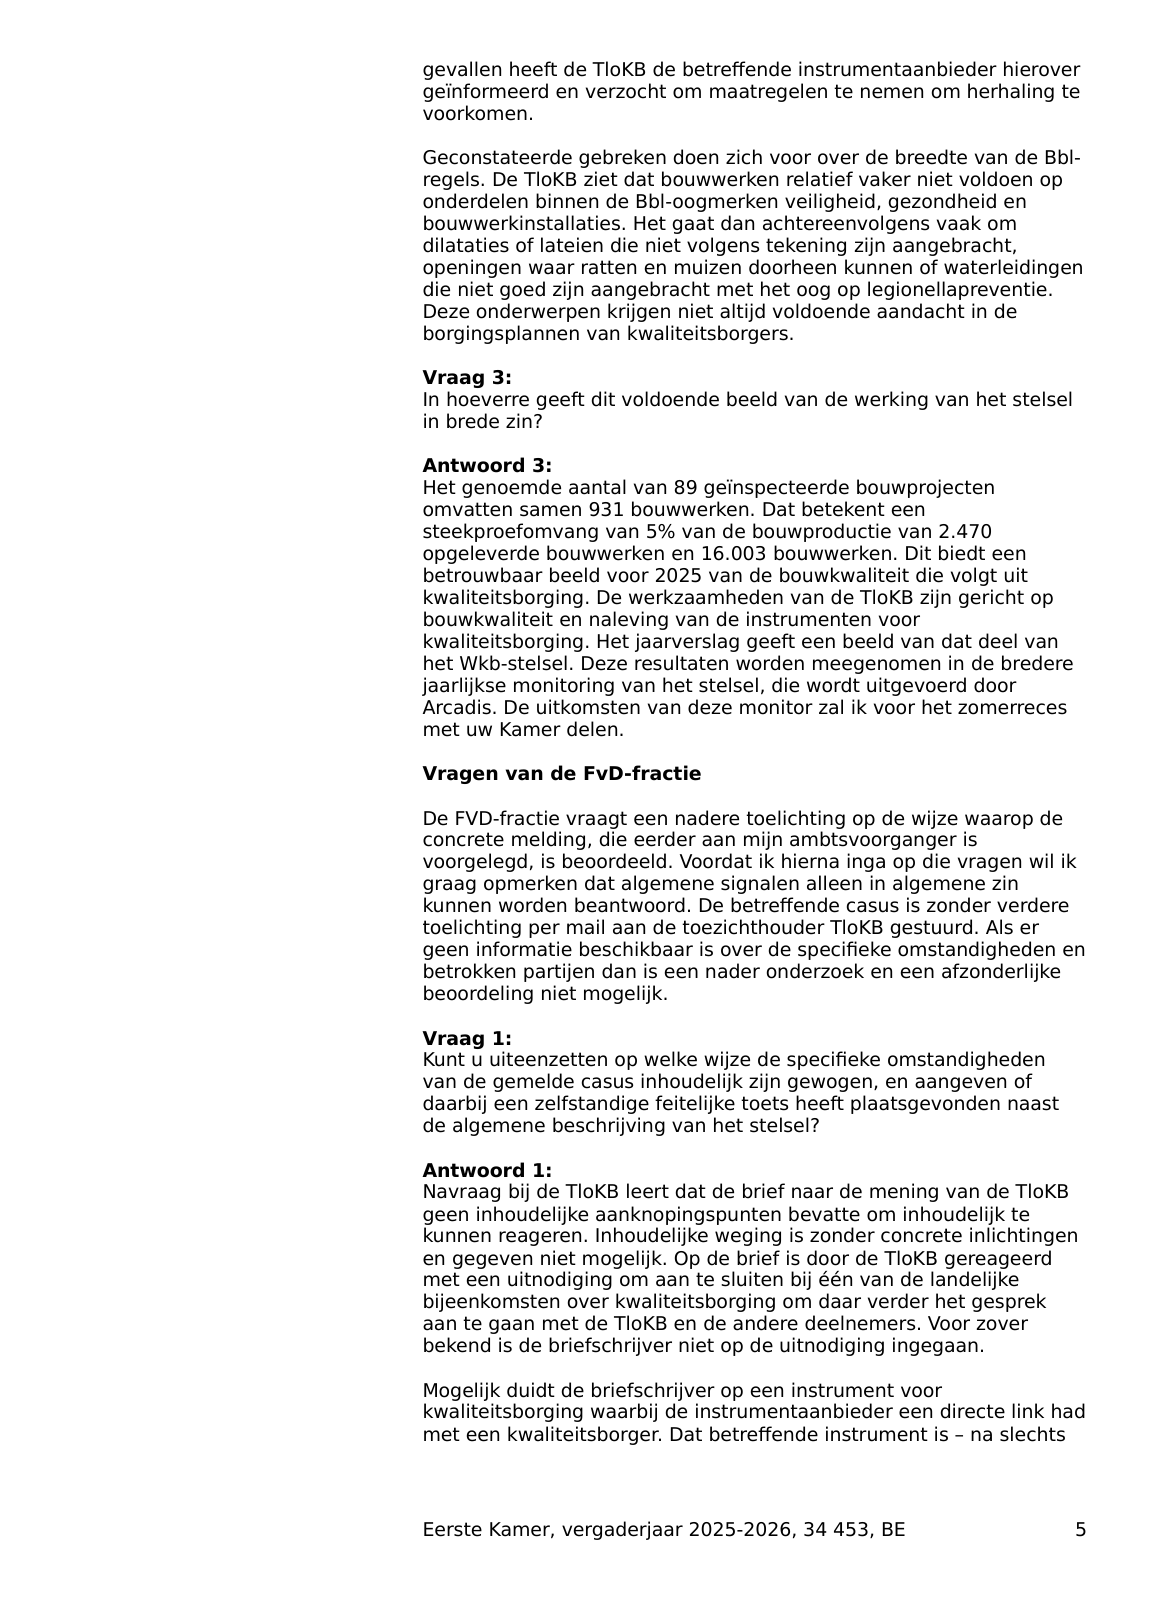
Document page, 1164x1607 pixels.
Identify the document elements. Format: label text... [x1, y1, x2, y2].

subtitle Vragen van de FvD-fractie [422, 763, 1087, 785]
text In hoeverre geeft dit voldoende beeld van de werking van het stelsel in brede zin? [422, 389, 1087, 433]
text Vraag 1: [422, 1027, 1087, 1049]
text Kunt u uiteenzetten op welke wijze de specifieke omstandigheden van de gemelde casus inhoudelijk zijn gewogen, en aangeven of daarbij een zelfstandige feitelijke toets heeft plaatsgevonden naast de algemene beschrijving van het stelsel? [422, 1049, 1087, 1137]
text Antwoord 3: [422, 455, 1087, 477]
text De FVD-fractie vraagt een nadere toelichting op de wijze waarop de concrete melding, die eerder aan mijn ambtsvoorganger is voorgelegd, is beoordeeld. Voordat ik hierna inga op die vragen wil ik graag opmerken dat algemene signalen alleen in algemene zin kunnen worden beantwoord. De betreffende casus is zonder verdere toelichting per mail aan de toezichthouder TloKB gestuurd. Als er geen informatie beschikbaar is over de specifieke omstandigheden en betrokken partijen dan is een nader onderzoek en een afzonderlijke beoordeling niet mogelijk. [422, 807, 1087, 1005]
text Vraag 3: [422, 367, 1087, 389]
text Geconstateerde gebreken doen zich voor over de breedte van de Bbl-regels. De TloKB ziet dat bouwwerken relatief vaker niet voldoen op onderdelen binnen de Bbl-oogmerken veiligheid, gezondheid en bouwwerkinstallaties. Het gaat dan achtereenvolgens vaak om dilataties of lateien die niet volgens tekening zijn aangebracht, openingen waar ratten en muizen doorheen kunnen of waterleidingen die niet goed zijn aangebracht met het oog op legionellapreventie. Deze onderwerpen krijgen niet altijd voldoende aandacht in de borgingsplannen van kwaliteitsborgers. [422, 147, 1087, 345]
text gevallen heeft de TloKB de betreffende instrumentaanbieder hierover geïnformeerd en verzocht om maatregelen te nemen om herhaling te voorkomen. [422, 59, 1087, 125]
text Navraag bij de TloKB leert dat de brief naar de mening van de TloKB geen inhoudelijke aanknopingspunten bevatte om inhoudelijk te kunnen reageren. Inhoudelijke weging is zonder concrete inlichtingen en gegeven niet mogelijk. Op de brief is door de TloKB gereageerd met een uitnodiging om aan te sluiten bij één van de landelijke bijeenkomsten over kwaliteitsborging om daar verder het gesprek aan te gaan met de TloKB en de andere deelnemers. Voor zover bekend is de briefschrijver niet op de uitnodiging ingegaan. [422, 1181, 1087, 1357]
text Het genoemde aantal van 89 geïnspecteerde bouwprojecten omvatten samen 931 bouwwerken. Dat betekent een steekproefomvang van 5% van de bouwproductie van 2.470 opgeleverde bouwwerken en 16.003 bouwwerken. Dit biedt een betrouwbaar beeld voor 2025 van de bouwkwaliteit die volgt uit kwaliteitsborging. De werkzaamheden van de TloKB zijn gericht op bouwkwaliteit en naleving van de instrumenten voor kwaliteitsborging. Het jaarverslag geeft een beeld van dat deel van het Wkb-stelsel. Deze resultaten worden meegenomen in de bredere jaarlijkse monitoring van het stelsel, die wordt uitgevoerd door Arcadis. De uitkomsten van deze monitor zal ik voor het zomerreces met uw Kamer delen. [422, 477, 1087, 741]
text Antwoord 1: [422, 1159, 1087, 1181]
text Mogelijk duidt de briefschrijver op een instrument voor kwaliteitsborging waarbij de instrumentaanbieder een directe link had met een kwaliteitsborger. Dat betreffende instrument is – na slechts [422, 1379, 1087, 1445]
